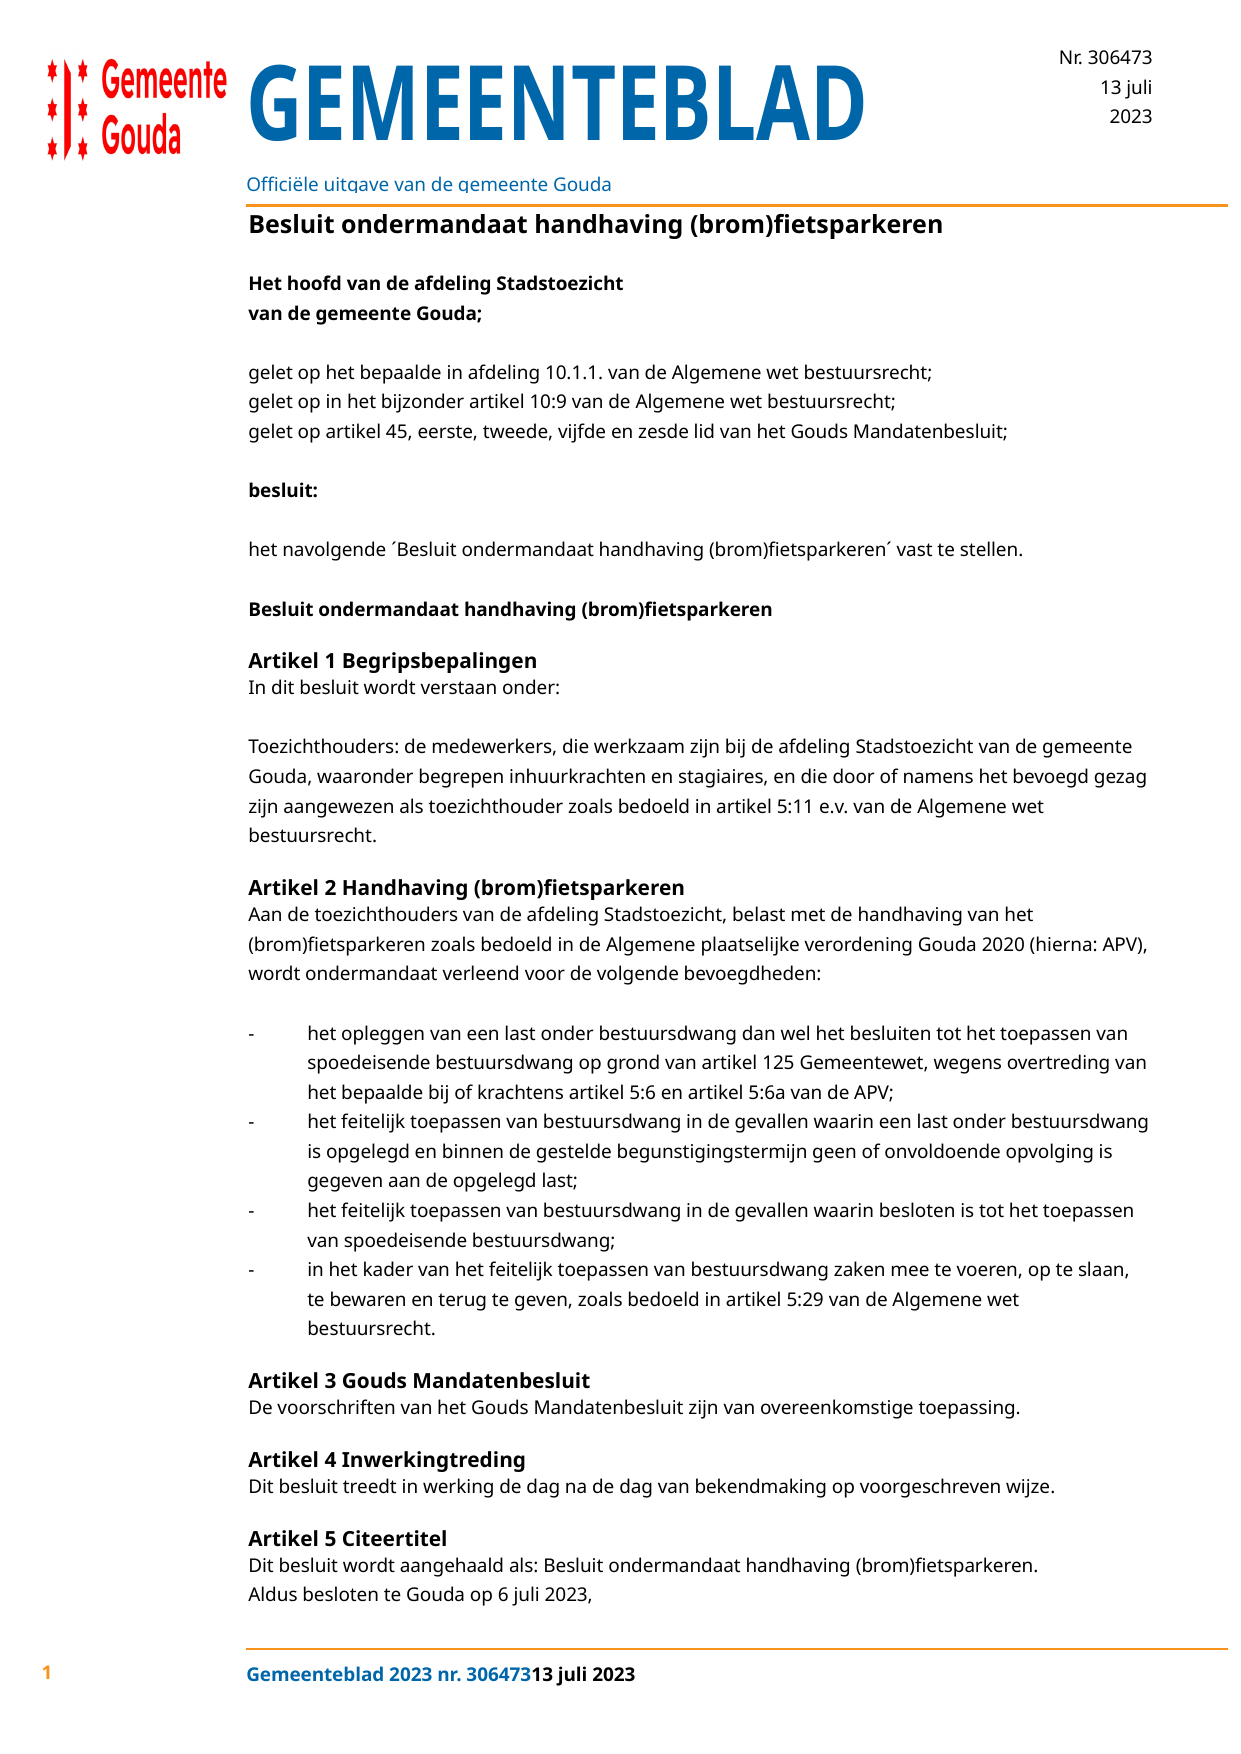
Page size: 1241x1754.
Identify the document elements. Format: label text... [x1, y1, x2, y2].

text besluit: [248, 477, 1152, 503]
text gelet op artikel 45, eerste, tweede, vijfde en zesde lid van het Gouds Mandatenbesluit; [248, 418, 1152, 444]
text Dit besluit wordt aangehaald als: Besluit ondermandaat handhaving (brom)fietsparkeren. [248, 1552, 1152, 1578]
text Artikel 2 Handhaving (brom)fietsparkeren [248, 873, 1152, 901]
text Artikel 4 Inwerkingtreding [248, 1445, 1152, 1473]
text Toezichthouders: de medewerkers, die werkzaam zijn bij de afdeling Stadstoezicht van de gemeente Gouda, waaronder begrepen inhuurkrachten en stagiaires, en die door of namens het bevoegd gezag zijn aangewezen als toezichthouder zoals bedoeld in artikel 5:11 e.v. van de Algemene wet bestuursrecht. [248, 734, 1152, 848]
text gelet op het bepaalde in afdeling 10.1.1. van de Algemene wet bestuursrecht; [248, 359, 1152, 385]
list het feitelijk toepassen van bestuursdwang in de gevallen waarin een last onder bestuursdwang is opgelegd en binnen de gestelde begunstigingstermijn geen of onvoldoende opvolging is gegeven aan de opgelegd last; [248, 1108, 1152, 1193]
list het feitelijk toepassen van bestuursdwang in de gevallen waarin besloten is tot het toepassen van spoedeisende bestuursdwang; [248, 1197, 1152, 1252]
text Artikel 1 Begripsbepalingen [248, 646, 1152, 674]
text In dit besluit wordt verstaan onder: [248, 674, 1152, 700]
text Besluit ondermandaat handhaving (brom)fietsparkeren [248, 207, 1152, 241]
text Aan de toezichthouders van de afdeling Stadstoezicht, belast met de handhaving van het (brom)fietsparkeren zoals bedoeld in de Algemene plaatselijke verordening Gouda 2020 (hierna: APV), wordt ondermandaat verleend voor de volgende bevoegdheden: [248, 901, 1152, 986]
text Artikel 5 Citeertitel [248, 1524, 1152, 1552]
list in het kader van het feitelijk toepassen van bestuursdwang zaken mee te voeren, op te slaan, te bewaren en terug te geven, zoals bedoeld in artikel 5:29 van de Algemene wet bestuursrecht. [248, 1256, 1152, 1341]
text gelet op in het bijzonder artikel 10:9 van de Algemene wet bestuursrecht; [248, 389, 1152, 414]
text Besluit ondermandaat handhaving (brom)fietsparkeren [248, 596, 1152, 621]
text Artikel 3 Gouds Mandatenbesluit [248, 1366, 1152, 1394]
list het opleggen van een last onder bestuursdwang dan wel het besluiten tot het toepassen van spoedeisende bestuursdwang op grond van artikel 125 Gemeentewet, wegens overtreding van het bepaalde bij of krachtens artikel 5:6 en artikel 5:6a van de APV; [248, 1020, 1152, 1104]
text Dit besluit treedt in werking de dag na de dag van bekendmaking op voorgeschreven wijze. [248, 1473, 1152, 1499]
text van de gemeente Gouda; [248, 300, 1152, 326]
text De voorschriften van het Gouds Mandatenbesluit zijn van overeenkomstige toepassing. [248, 1394, 1152, 1420]
text het navolgende ´Besluit ondermandaat handhaving (brom)fietsparkeren´ vast te stellen. [248, 537, 1152, 562]
text Aldus besloten te Gouda op 6 juli 2023, [248, 1582, 1152, 1607]
picture [41, 47, 231, 172]
text Het hoofd van de afdeling Stadstoezicht [248, 270, 1152, 296]
